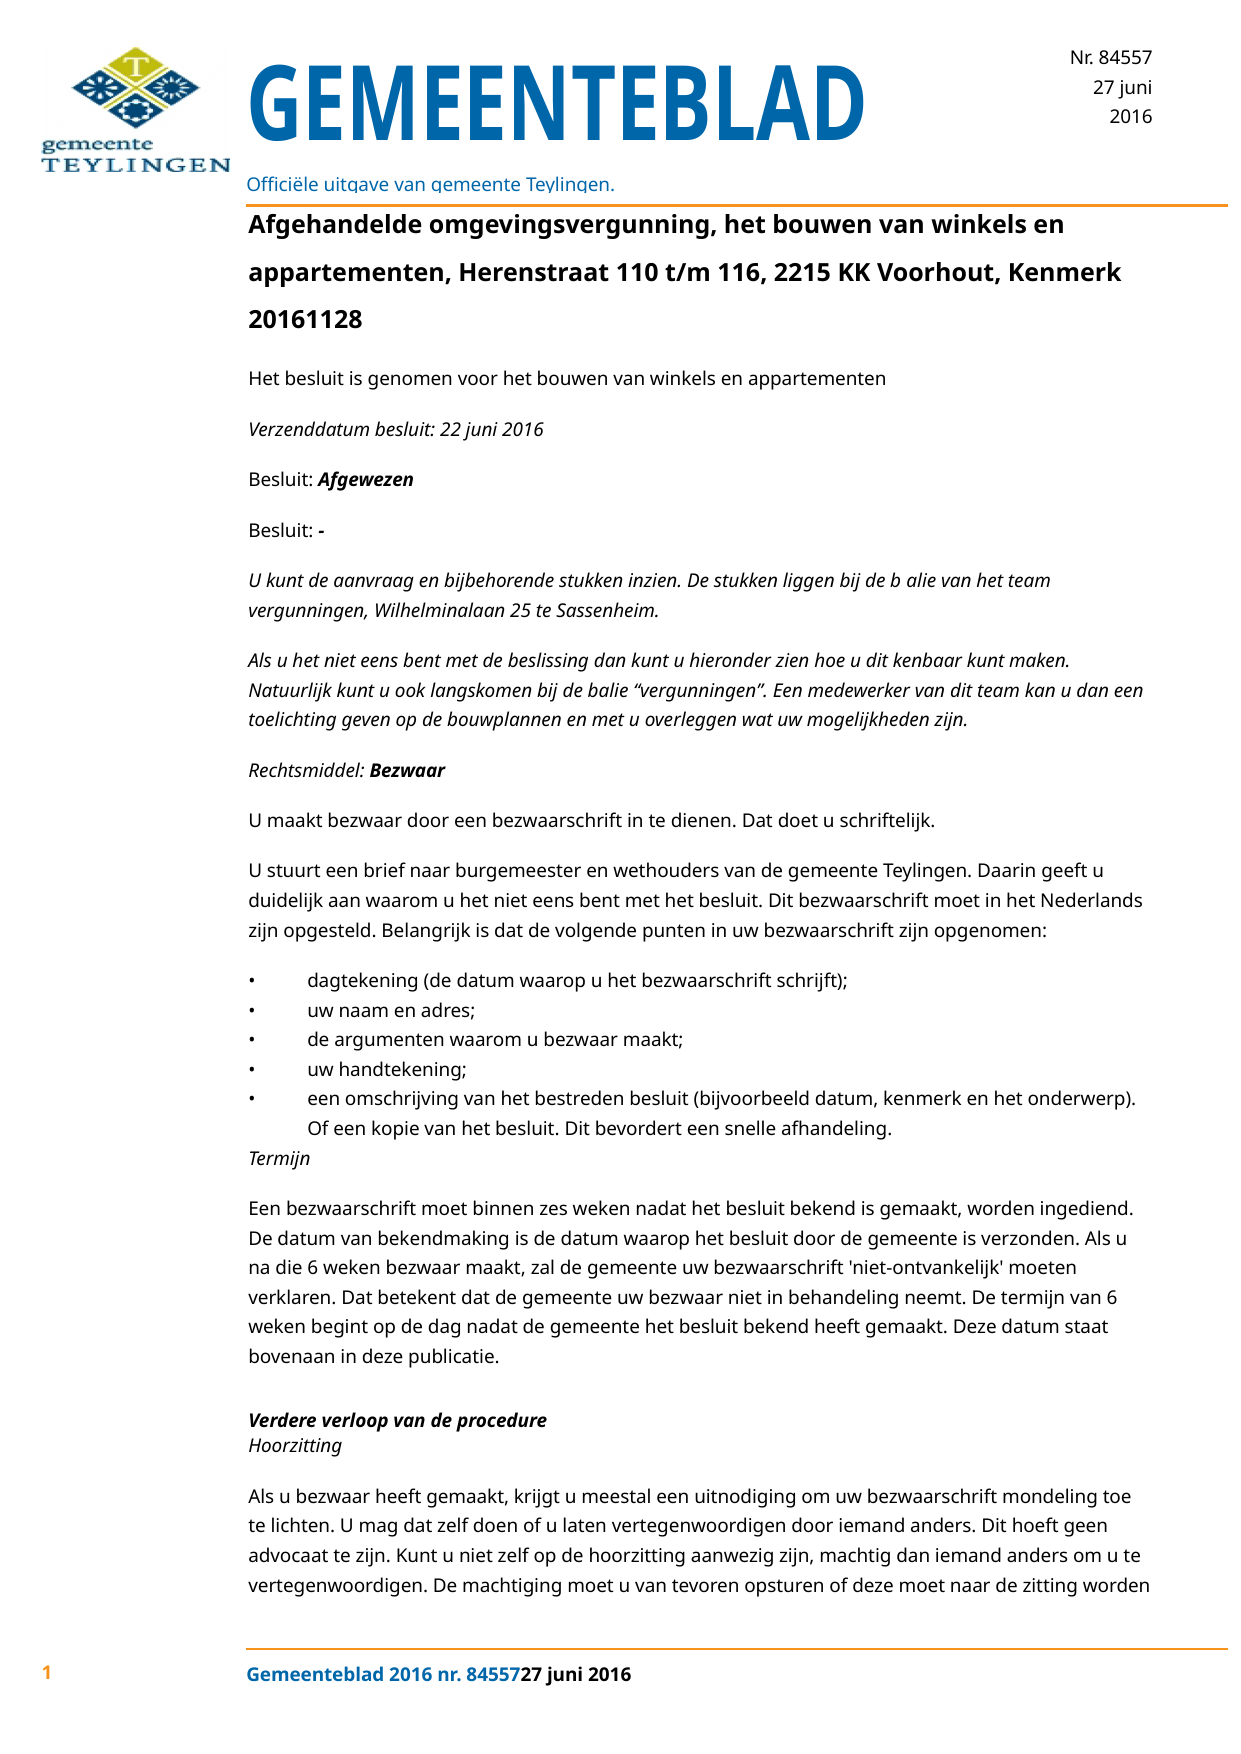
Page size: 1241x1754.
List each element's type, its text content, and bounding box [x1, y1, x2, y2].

text U maakt bezwaar door een bezwaarschrift in te dienen. Dat doet u schriftelijk. [248, 807, 1152, 833]
text Verdere verloop van de procedure [248, 1407, 1152, 1433]
text Hoorzitting [248, 1433, 1152, 1458]
text Besluit: Afgewezen [248, 466, 1152, 492]
picture [41, 47, 231, 172]
text Als u bezwaar heeft gemaakt, krijgt u meestal een uitnodiging om uw bezwaarschrift mondeling toe te lichten. U mag dat zelf doen of u laten vertegenwoordigen door iemand anders. Dit hoeft geen advocaat te zijn. Kunt u niet zelf op de hoorzitting aanwezig zijn, machtig dan iemand anders om u te vertegenwoordigen. De machtiging moet u van tevoren opsturen of deze moet naar de zitting worden [248, 1483, 1152, 1598]
text Besluit: - [248, 517, 1152, 542]
text Het besluit is genomen voor het bouwen van winkels en appartementen [248, 366, 1152, 391]
text Verzenddatum besluit: 22 juni 2016 [248, 416, 1152, 442]
text Rechtsmiddel: Bezwaar [248, 757, 1152, 782]
text U kunt de aanvraag en bijbehorende stukken inzien. De stukken liggen bij de b alie van het team vergunningen, Wilhelminalaan 25 te Sassenheim. [248, 567, 1152, 622]
list een omschrijving van het bestreden besluit (bijvoorbeeld datum, kenmerk en het onderwerp). Of een kopie van het besluit. Dit bevordert een snelle afhandeling. [248, 1086, 1152, 1141]
text U stuurt een brief naar burgemeester en wethouders van de gemeente Teylingen. Daarin geeft u duidelijk aan waarom u het niet eens bent met het besluit. Dit bezwaarschrift moet in het Nederlands zijn opgesteld. Belangrijk is dat de volgende punten in uw bezwaarschrift zijn opgenomen: [248, 858, 1152, 942]
list uw naam en adres; [248, 997, 1152, 1022]
list uw handtekening; [248, 1056, 1152, 1082]
text Afgehandelde omgevingsvergunning, het bouwen van winkels en appartementen, Herenstraat 110 t/m 116, 2215 KK Voorhout, Kenmerk 20161128 [248, 207, 1152, 336]
list de argumenten waarom u bezwaar maakt; [248, 1026, 1152, 1052]
text Als u het niet eens bent met de beslissing dan kunt u hieronder zien hoe u dit kenbaar kunt maken. Natuurlijk kunt u ook langskomen bij de balie “vergunningen”. Een medewerker van dit team kan u dan een toelichting geven op de bouwplannen en met u overleggen wat uw mogelijkheden zijn. [248, 647, 1152, 732]
list dagtekening (de datum waarop u het bezwaarschrift schrijft); [248, 967, 1152, 993]
text Een bezwaarschrift moet binnen zes weken nadat het besluit bekend is gemaakt, worden ingediend. De datum van bekendmaking is de datum waarop het besluit door de gemeente is verzonden. Als u na die 6 weken bezwaar maakt, zal de gemeente uw bezwaarschrift 'niet-ontvankelijk' moeten verklaren. Dat betekent dat de gemeente uw bezwaar niet in behandeling neemt. De termijn van 6 weken begint op de dag nadat de gemeente het besluit bekend heeft gemaakt. Deze datum staat bovenaan in deze publicatie. [248, 1195, 1152, 1369]
text Termijn [248, 1145, 1152, 1170]
